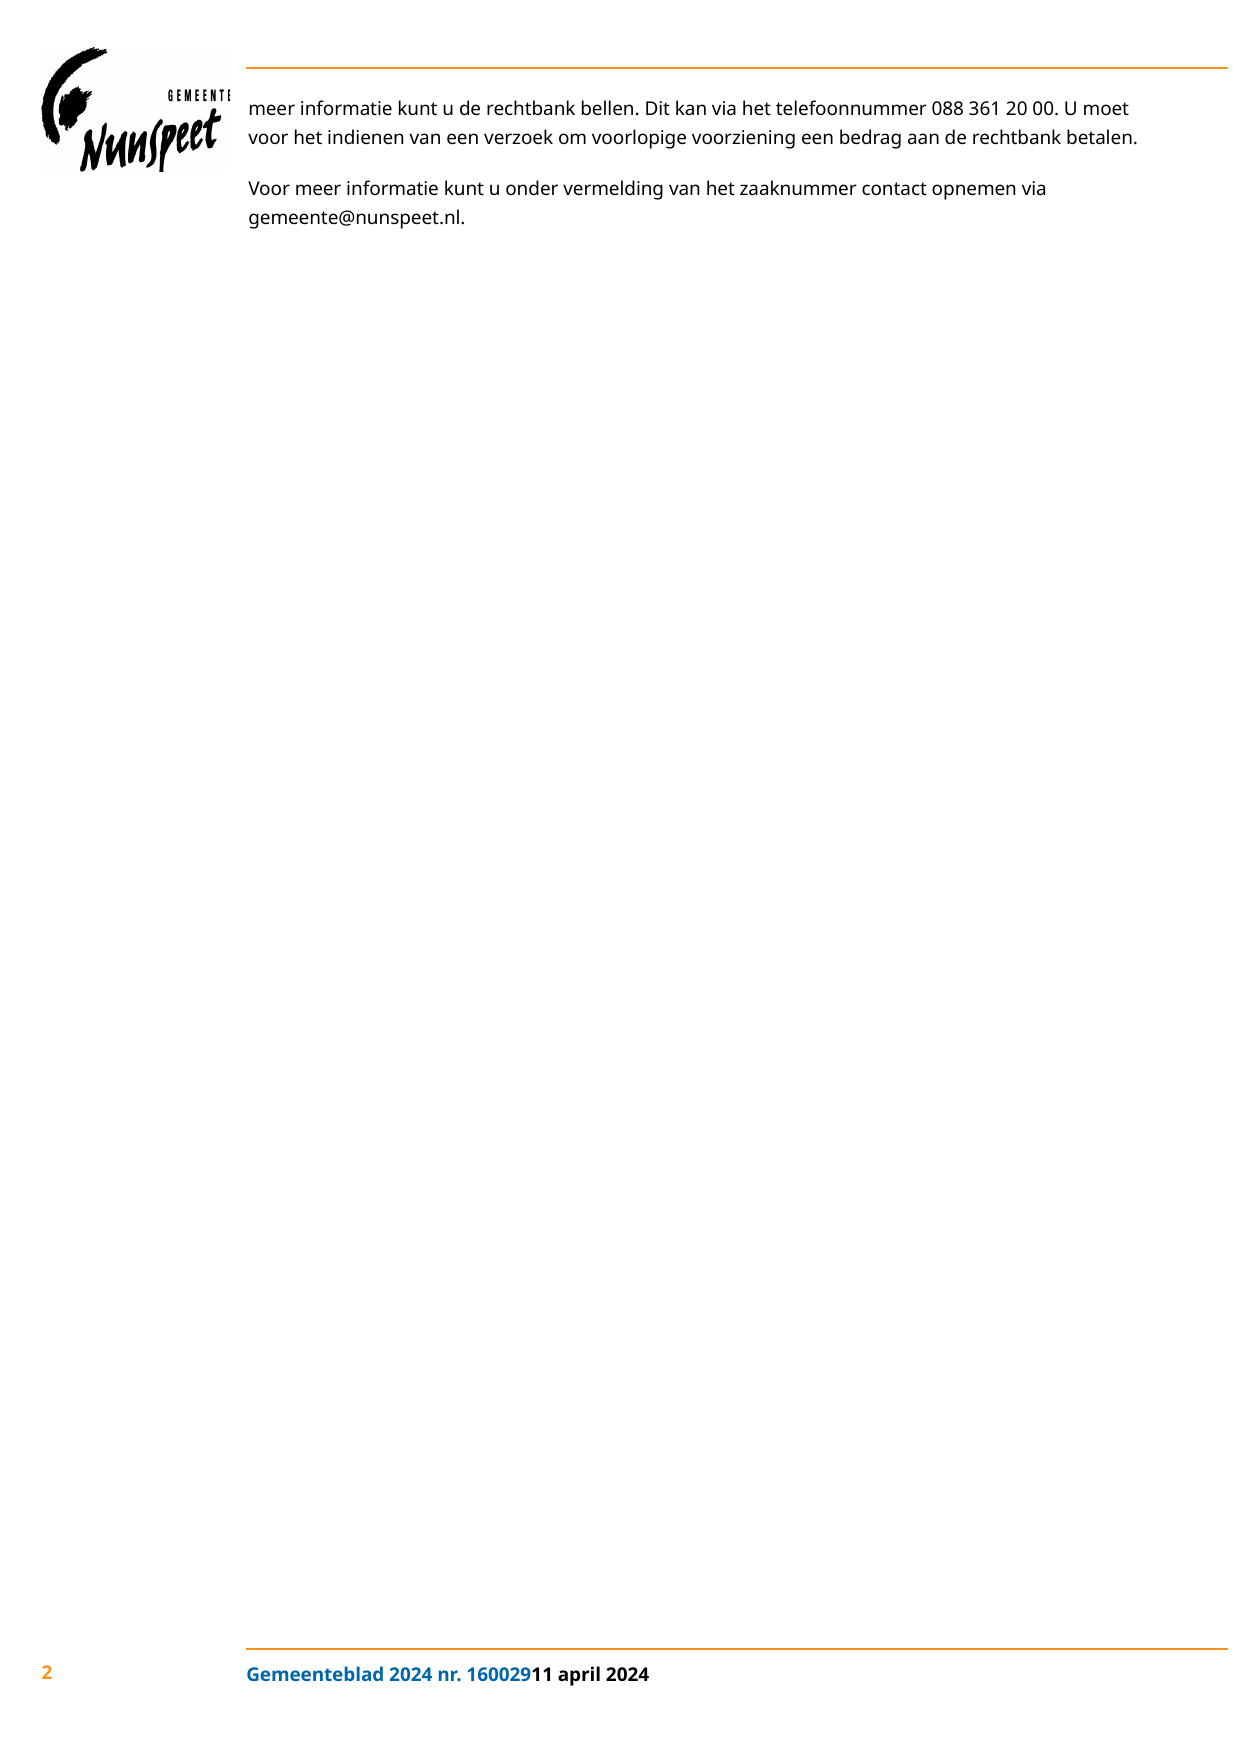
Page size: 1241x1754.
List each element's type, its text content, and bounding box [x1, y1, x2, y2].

picture [41, 47, 231, 172]
text meer informatie kunt u de rechtbank bellen. Dit kan via het telefoonnummer 088 361 20 00. U moet voor het indienen van een verzoek om voorlopige voorziening een bedrag aan de rechtbank betalen. [248, 95, 1152, 150]
text Voor meer informatie kunt u onder vermelding van het zaaknummer contact opnemen via gemeente@nunspeet.nl. [248, 175, 1152, 230]
